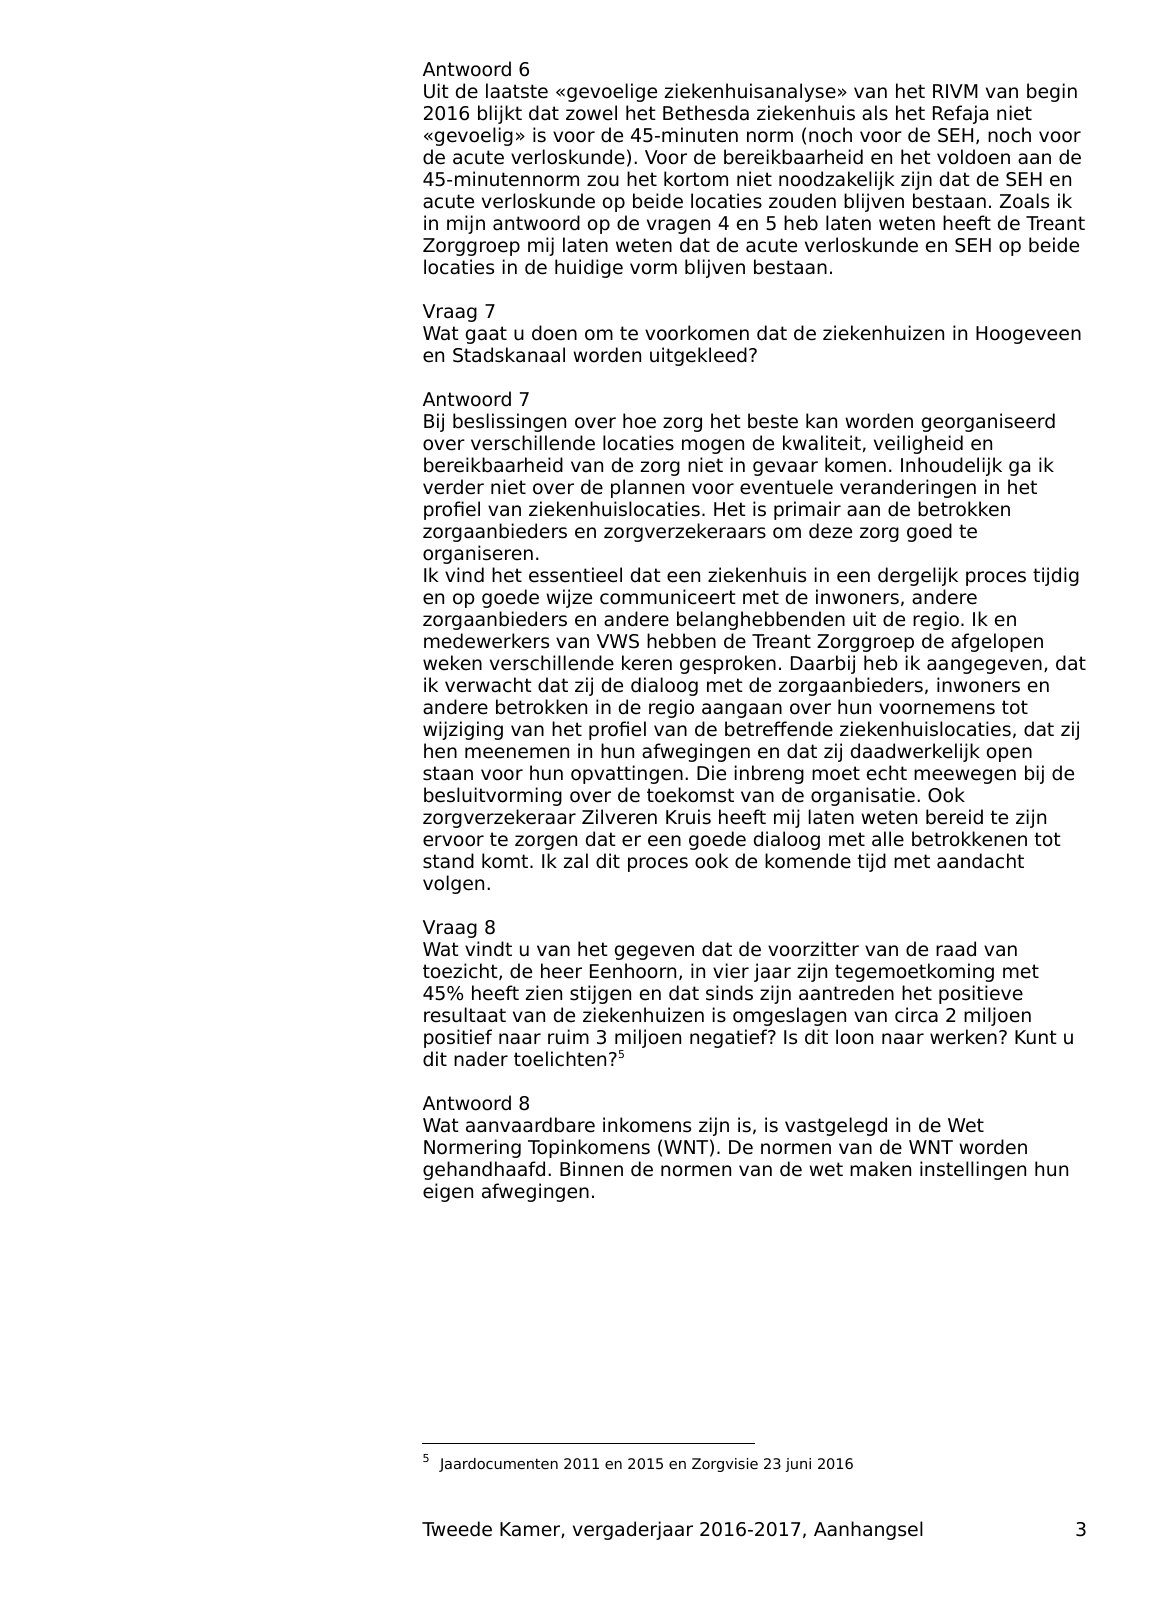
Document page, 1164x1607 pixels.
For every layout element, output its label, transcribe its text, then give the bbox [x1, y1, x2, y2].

text Wat vindt u van het gegeven dat de voorzitter van de raad van toezicht, de heer Eenhoorn, in vier jaar zijn tegemoetkoming met 45% heeft zien stijgen en dat sinds zijn aantreden het positieve resultaat van de ziekenhuizen is omgeslagen van circa 2 miljoen positief naar ruim 3 miljoen negatief? Is dit loon naar werken? Kunt u dit nader toelichten? [422, 939, 1087, 1071]
text Uit de laatste «gevoelige ziekenhuisanalyse» van het RIVM van begin 2016 blijkt dat zowel het Bethesda ziekenhuis als het Refaja niet «gevoelig» is voor de 45-minuten norm (noch voor de SEH, noch voor de acute verloskunde). Voor de bereikbaarheid en het voldoen aan de 45-minutennorm zou het kortom niet noodzakelijk zijn dat de SEH en acute verloskunde op beide locaties zouden blijven bestaan. Zoals ik in mijn antwoord op de vragen 4 en 5 heb laten weten heeft de Treant Zorggroep mij laten weten dat de acute verloskunde en SEH op beide locaties in de huidige vorm blijven bestaan. [422, 81, 1087, 279]
text Jaardocumenten 2011 en 2015 en Zorgvisie 23 juni 2016 [422, 1452, 1087, 1474]
text Wat gaat u doen om te voorkomen dat de ziekenhuizen in Hoogeveen en Stadskanaal worden uitgekleed? [422, 323, 1087, 367]
text Ik vind het essentieel dat een ziekenhuis in een dergelijk proces tijdig en op goede wijze communiceert met de inwoners, andere zorgaanbieders en andere belanghebbenden uit de regio. Ik en medewerkers van VWS hebben de Treant Zorggroep de afgelopen weken verschillende keren gesproken. Daarbij heb ik aangegeven, dat ik verwacht dat zij de dialoog met de zorgaanbieders, inwoners en andere betrokken in de regio aangaan over hun voornemens tot wijziging van het profiel van de betreffende ziekenhuislocaties, dat zij hen meenemen in hun afwegingen en dat zij daadwerkelijk open staan voor hun opvattingen. Die inbreng moet echt meewegen bij de besluitvorming over de toekomst van de organisatie. Ook zorgverzekeraar Zilveren Kruis heeft mij laten weten bereid te zijn ervoor te zorgen dat er een goede dialoog met alle betrokkenen tot stand komt. Ik zal dit proces ook de komende tijd met aandacht volgen. [422, 565, 1087, 895]
text Antwoord 8 [422, 1093, 1087, 1115]
text Bij beslissingen over hoe zorg het beste kan worden georganiseerd over verschillende locaties mogen de kwaliteit, veiligheid en bereikbaarheid van de zorg niet in gevaar komen. Inhoudelijk ga ik verder niet over de plannen voor eventuele veranderingen in het profiel van ziekenhuislocaties. Het is primair aan de betrokken zorgaanbieders en zorgverzekeraars om deze zorg goed te organiseren. [422, 411, 1087, 565]
text Wat aanvaardbare inkomens zijn is, is vastgelegd in de Wet Normering Topinkomens (WNT). De normen van de WNT worden gehandhaafd. Binnen de normen van de wet maken instellingen hun eigen afwegingen. [422, 1115, 1087, 1203]
text Antwoord 7 [422, 389, 1087, 411]
text Vraag 8 [422, 917, 1087, 939]
text Vraag 7 [422, 301, 1087, 323]
text Antwoord 6 [422, 59, 1087, 81]
